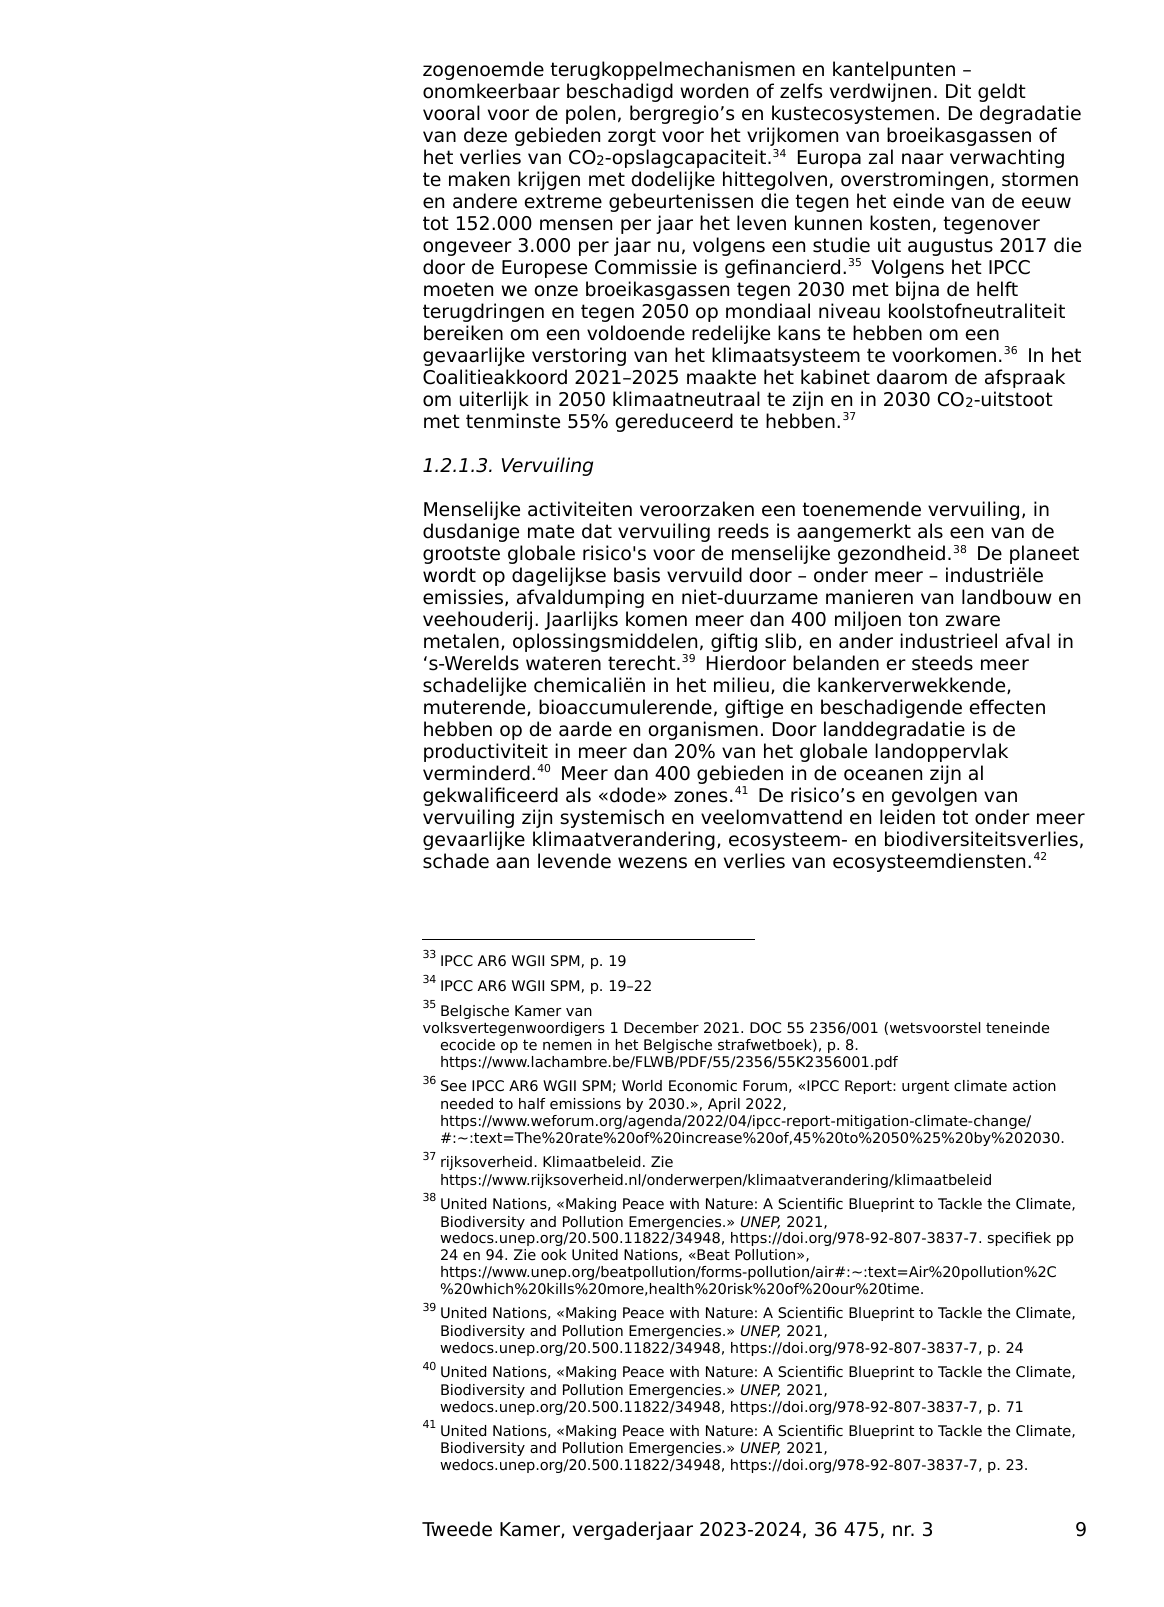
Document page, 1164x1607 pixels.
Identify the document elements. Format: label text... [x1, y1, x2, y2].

text IPCC AR6 WGII SPM, p. 19–22 [422, 973, 1087, 996]
text zogenoemde terugkoppelmechanismen en kantelpunten – onomkeerbaar beschadigd worden of zelfs verdwijnen. Dit geldt vooral voor de polen, bergregio’s en kustecosystemen. De degradatie van deze gebieden zorgt voor het vrijkomen van broeikasgassen of het verlies van CO2-opslagcapaciteit. Europa zal naar verwachting te maken krijgen met dodelijke hittegolven, overstromingen, stormen en andere extreme gebeurtenissen die tegen het einde van de eeuw tot 152.000 mensen per jaar het leven kunnen kosten, tegenover ongeveer 3.000 per jaar nu, volgens een studie uit augustus 2017 die door de Europese Commissie is gefinancierd. Volgens het IPCC moeten we onze broeikasgassen tegen 2030 met bijna de helft terugdringen en tegen 2050 op mondiaal niveau koolstofneutraliteit bereiken om een voldoende redelijke kans te hebben om een gevaarlijke verstoring van het klimaatsysteem te voorkomen. In het Coalitieakkoord 2021–2025 maakte het kabinet daarom de afspraak om uiterlijk in 2050 klimaatneutraal te zijn en in 2030 CO2-uitstoot met tenminste 55% gereduceerd te hebben. [422, 59, 1087, 433]
text volksvertegenwoordigers 1 December 2021. DOC 55 2356/001 (wetsvoorstel teneinde ecocide op te nemen in het Belgische strafwetboek), p. 8. https://www.lachambre.be/FLWB/PDF/55/2356/55K2356001.pdf [422, 1021, 1087, 1071]
text United Nations, «Making Peace with Nature: A Scientific Blueprint to Tackle the Climate, Biodiversity and Pollution Emergencies.» UNEP, 2021, wedocs.unep.org/20.500.11822/34948, https://doi.org/978-92-807-3837-7. specifiek pp 24 en 94. Zie ook United Nations, «Beat Pollution», https://www.unep.org/beatpollution/forms-pollution/air#:~:text=Air%20pollution%2C%20which%20kills%20more,health%20risk%20of%20our%20time. [422, 1192, 1087, 1298]
text IPCC AR6 WGII SPM, p. 19 [422, 948, 1087, 971]
text United Nations, «Making Peace with Nature: A Scientific Blueprint to Tackle the Climate, Biodiversity and Pollution Emergencies.» UNEP, 2021, wedocs.unep.org/20.500.11822/34948, https://doi.org/978-92-807-3837-7, p. 71 [422, 1360, 1087, 1416]
text rijksoverheid. Klimaatbeleid. Zie https://www.rijksoverheid.nl/onderwerpen/klimaatverandering/klimaatbeleid [422, 1150, 1087, 1189]
subtitle 1.2.1.3. Vervuiling [422, 455, 1087, 477]
text Belgische Kamer van [422, 998, 1087, 1021]
text Menselijke activiteiten veroorzaken een toenemende vervuiling, in dusdanige mate dat vervuiling reeds is aangemerkt als een van de grootste globale risico's voor de menselijke gezondheid. De planeet wordt op dagelijkse basis vervuild door – onder meer – industriële emissies, afvaldumping en niet-duurzame manieren van landbouw en veehouderij. Jaarlijks komen meer dan 400 miljoen ton zware metalen, oplossingsmiddelen, giftig slib, en ander industrieel afval in ‘s-Werelds wateren terecht. Hierdoor belanden er steeds meer schadelijke chemicaliën in het milieu, die kankerverwekkende, muterende, bioaccumulerende, giftige en beschadigende effecten hebben op de aarde en organismen. Door landdegradatie is de productiviteit in meer dan 20% van het globale landoppervlak verminderd. Meer dan 400 gebieden in de oceanen zijn al gekwalificeerd als «dode» zones. De risico’s en gevolgen van vervuiling zijn systemisch en veelomvattend en leiden tot onder meer gevaarlijke klimaatverandering, ecosysteem- en biodiversiteitsverlies, schade aan levende wezens en verlies van ecosysteemdiensten. [422, 499, 1087, 873]
text See IPCC AR6 WGII SPM; World Economic Forum, «IPCC Report: urgent climate action needed to half emissions by 2030.», April 2022, https://www.weforum.org/agenda/2022/04/ipcc-report-mitigation-climate-change/#:~:text=The%20rate%20of%20increase%20of,45%20to%2050%25%20by%202030. [422, 1074, 1087, 1147]
text United Nations, «Making Peace with Nature: A Scientific Blueprint to Tackle the Climate, Biodiversity and Pollution Emergencies.» UNEP, 2021, wedocs.unep.org/20.500.11822/34948, https://doi.org/978-92-807-3837-7, p. 24 [422, 1301, 1087, 1357]
text United Nations, «Making Peace with Nature: A Scientific Blueprint to Tackle the Climate, Biodiversity and Pollution Emergencies.» UNEP, 2021, wedocs.unep.org/20.500.11822/34948, https://doi.org/978-92-807-3837-7, p. 23. [422, 1418, 1087, 1474]
